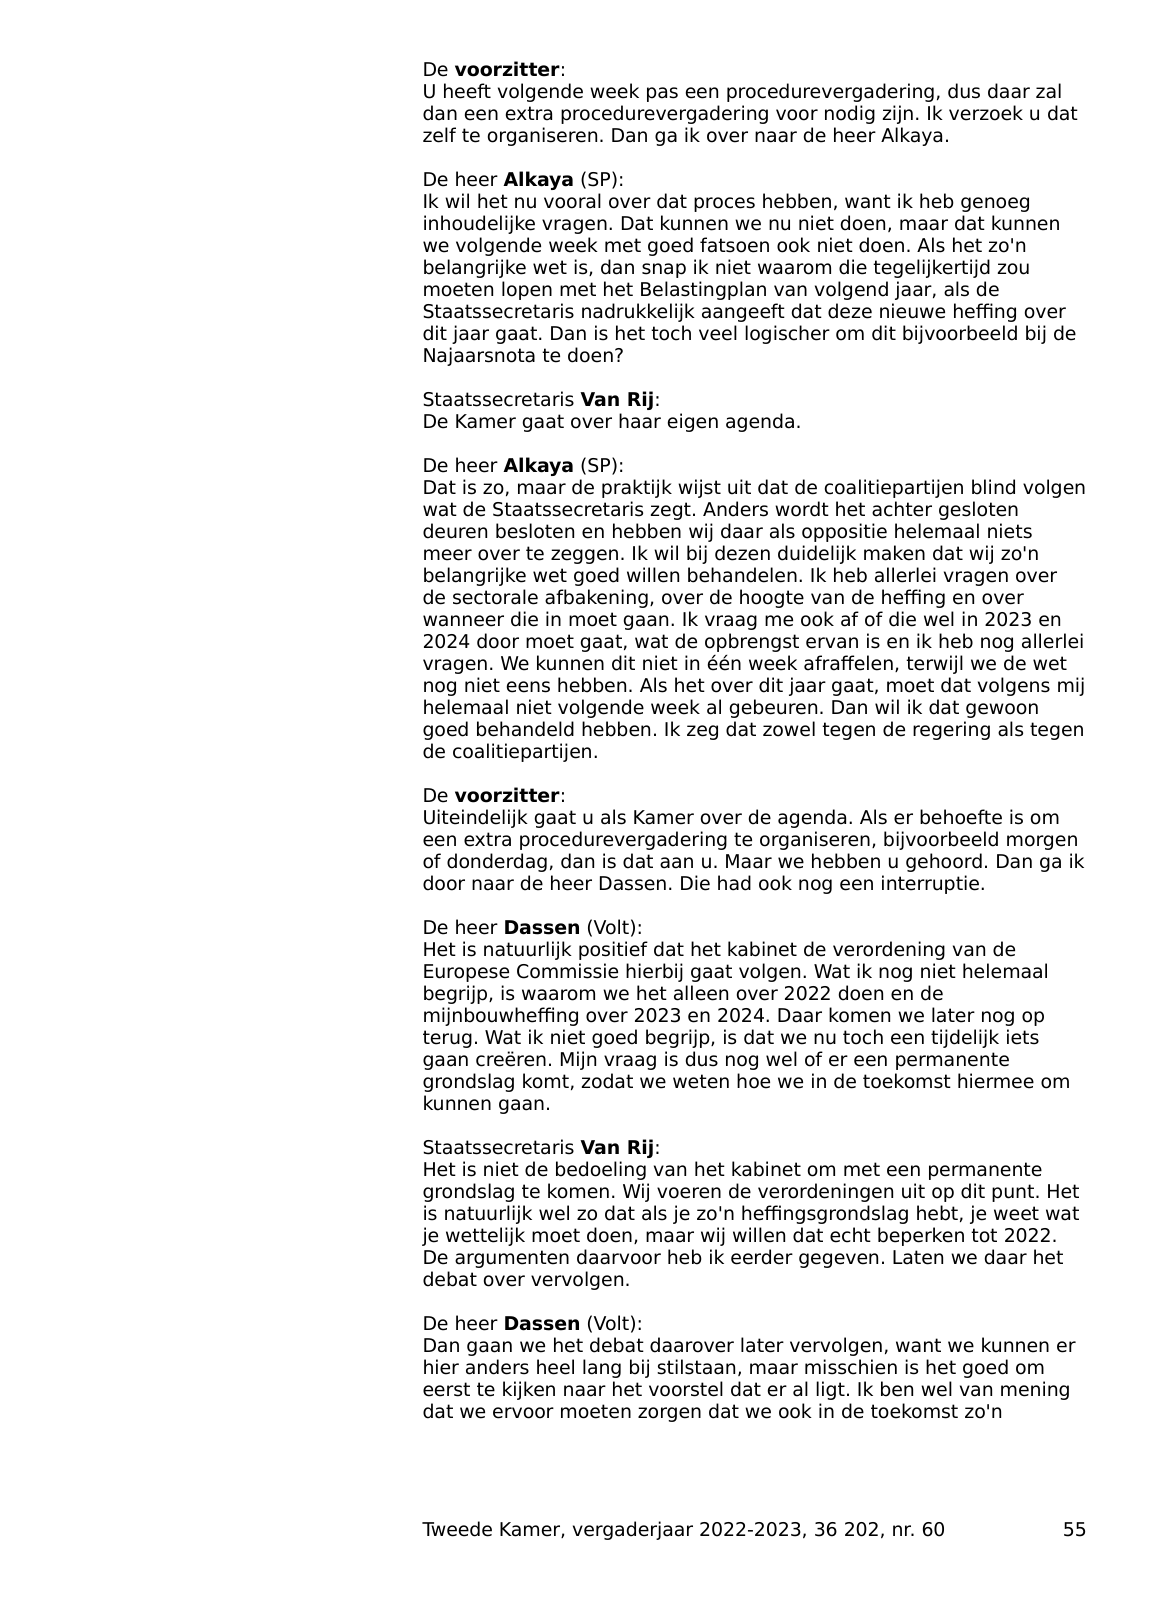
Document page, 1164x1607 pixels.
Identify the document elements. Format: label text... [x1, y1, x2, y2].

text Ik wil het nu vooral over dat proces hebben, want ik heb genoeg inhoudelijke vragen. Dat kunnen we nu niet doen, maar dat kunnen we volgende week met goed fatsoen ook niet doen. Als het zo'n belangrijke wet is, dan snap ik niet waarom die tegelijkertijd zou moeten lopen met het Belastingplan van volgend jaar, als de Staatssecretaris nadrukkelijk aangeeft dat deze nieuwe heffing over dit jaar gaat. Dan is het toch veel logischer om dit bijvoorbeeld bij de Najaarsnota te doen? [422, 191, 1087, 367]
text De heer Dassen (Volt): [422, 1313, 1087, 1335]
text De voorzitter: [422, 59, 1087, 81]
text De Kamer gaat over haar eigen agenda. [422, 411, 1087, 433]
text Staatssecretaris Van Rij: [422, 389, 1087, 411]
text Staatssecretaris Van Rij: [422, 1137, 1087, 1159]
text Dat is zo, maar de praktijk wijst uit dat de coalitiepartijen blind volgen wat de Staatssecretaris zegt. Anders wordt het achter gesloten deuren besloten en hebben wij daar als oppositie helemaal niets meer over te zeggen. Ik wil bij dezen duidelijk maken dat wij zo'n belangrijke wet goed willen behandelen. Ik heb allerlei vragen over de sectorale afbakening, over de hoogte van de heffing en over wanneer die in moet gaan. Ik vraag me ook af of die wel in 2023 en 2024 door moet gaat, wat de opbrengst ervan is en ik heb nog allerlei vragen. We kunnen dit niet in één week afraffelen, terwijl we de wet nog niet eens hebben. Als het over dit jaar gaat, moet dat volgens mij helemaal niet volgende week al gebeuren. Dan wil ik dat gewoon goed behandeld hebben. Ik zeg dat zowel tegen de regering als tegen de coalitiepartijen. [422, 477, 1087, 763]
text De heer Dassen (Volt): [422, 917, 1087, 939]
text De heer Alkaya (SP): [422, 169, 1087, 191]
text U heeft volgende week pas een procedurevergadering, dus daar zal dan een extra procedurevergadering voor nodig zijn. Ik verzoek u dat zelf te organiseren. Dan ga ik over naar de heer Alkaya. [422, 81, 1087, 147]
text De voorzitter: [422, 785, 1087, 807]
text De heer Alkaya (SP): [422, 455, 1087, 477]
text Dan gaan we het debat daarover later vervolgen, want we kunnen er hier anders heel lang bij stilstaan, maar misschien is het goed om eerst te kijken naar het voorstel dat er al ligt. Ik ben wel van mening dat we ervoor moeten zorgen dat we ook in de toekomst zo'n [422, 1335, 1087, 1423]
text Uiteindelijk gaat u als Kamer over de agenda. Als er behoefte is om een extra procedurevergadering te organiseren, bijvoorbeeld morgen of donderdag, dan is dat aan u. Maar we hebben u gehoord. Dan ga ik door naar de heer Dassen. Die had ook nog een interruptie. [422, 807, 1087, 895]
text Het is niet de bedoeling van het kabinet om met een permanente grondslag te komen. Wij voeren de verordeningen uit op dit punt. Het is natuurlijk wel zo dat als je zo'n heffingsgrondslag hebt, je weet wat je wettelijk moet doen, maar wij willen dat echt beperken tot 2022. De argumenten daarvoor heb ik eerder gegeven. Laten we daar het debat over vervolgen. [422, 1159, 1087, 1291]
text Het is natuurlijk positief dat het kabinet de verordening van de Europese Commissie hierbij gaat volgen. Wat ik nog niet helemaal begrijp, is waarom we het alleen over 2022 doen en de mijnbouwheffing over 2023 en 2024. Daar komen we later nog op terug. Wat ik niet goed begrijp, is dat we nu toch een tijdelijk iets gaan creëren. Mijn vraag is dus nog wel of er een permanente grondslag komt, zodat we weten hoe we in de toekomst hiermee om kunnen gaan. [422, 939, 1087, 1115]
